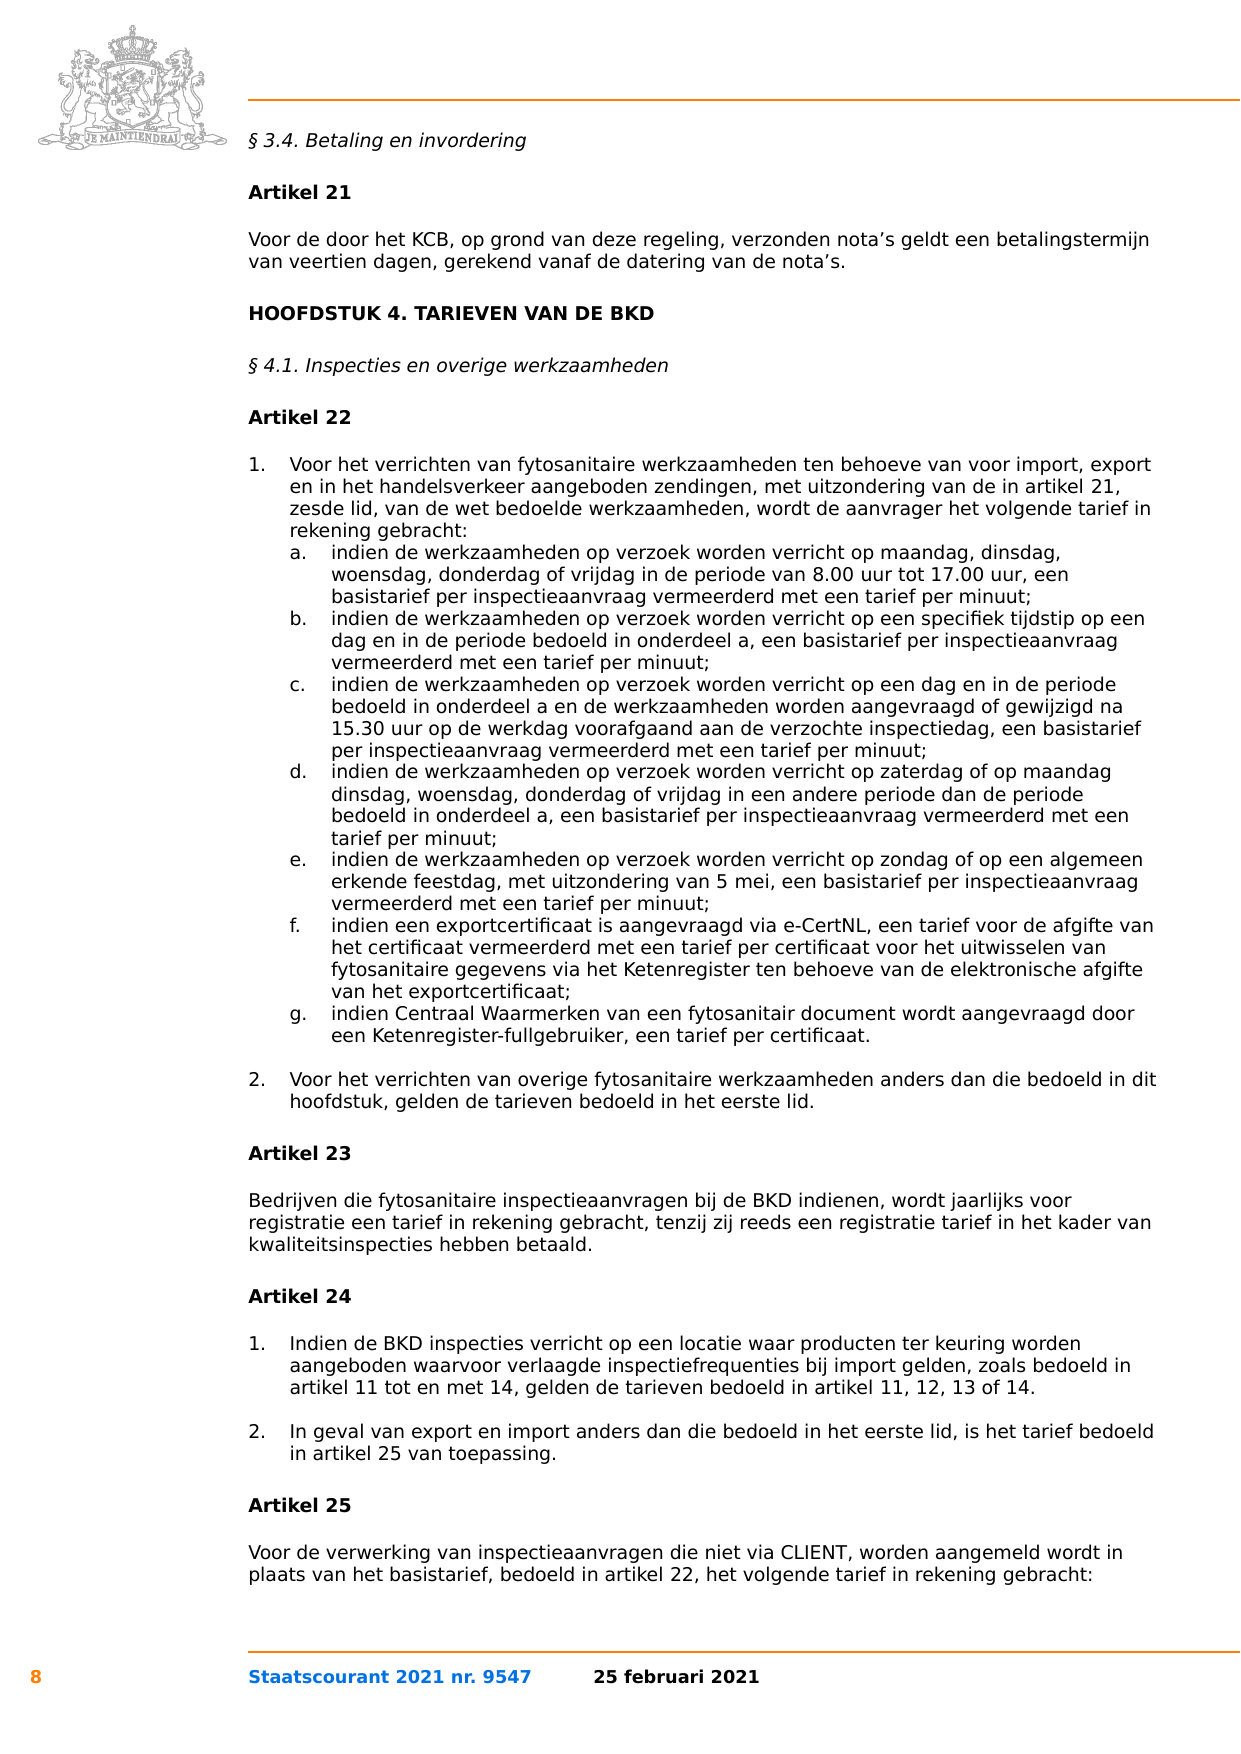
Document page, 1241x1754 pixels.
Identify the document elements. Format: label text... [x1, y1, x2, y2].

text e. indien de werkzaamheden op verzoek worden verricht op zondag of op een algemeen erkende feestdag, met uitzondering van 5 mei, een basistarief per inspectieaanvraag vermeerderd met een tarief per minuut; [289, 849, 1163, 915]
text 1. Indien de BKD inspecties verricht op een locatie waar producten ter keuring worden aangeboden waarvoor verlaagde inspectiefrequenties bij import gelden, zoals bedoeld in artikel 11 tot en met 14, gelden de tarieven bedoeld in artikel 11, 12, 13 of 14. [248, 1333, 1163, 1399]
text a. indien de werkzaamheden op verzoek worden verricht op maandag, dinsdag, woensdag, donderdag of vrijdag in de periode van 8.00 uur tot 17.00 uur, een basistarief per inspectieaanvraag vermeerderd met een tarief per minuut; [289, 542, 1163, 608]
text d. indien de werkzaamheden op verzoek worden verricht op zaterdag of op maandag dinsdag, woensdag, donderdag of vrijdag in een andere periode dan de periode bedoeld in onderdeel a, een basistarief per inspectieaanvraag vermeerderd met een tarief per minuut; [289, 761, 1163, 849]
subtitle Artikel 22 [248, 407, 1163, 429]
text Voor de verwerking van inspectieaanvragen die niet via CLIENT, worden aangemeld wordt in plaats van het basistarief, bedoeld in artikel 22, het volgende tarief in rekening gebracht: [248, 1542, 1163, 1586]
subtitle HOOFDSTUK 4. TARIEVEN VAN DE BKD [248, 303, 1163, 325]
subtitle Artikel 21 [248, 182, 1163, 204]
subtitle Artikel 24 [248, 1286, 1163, 1308]
picture [38, 25, 227, 150]
text Bedrijven die fytosanitaire inspectieaanvragen bij de BKD indienen, wordt jaarlijks voor registratie een tarief in rekening gebracht, tenzij zij reeds een registratie tarief in het kader van kwaliteitsinspecties hebben betaald. [248, 1190, 1163, 1256]
text 2. Voor het verrichten van overige fytosanitaire werkzaamheden anders dan die bedoeld in dit hoofdstuk, gelden de tarieven bedoeld in het eerste lid. [248, 1069, 1163, 1113]
text 2. In geval van export en import anders dan die bedoeld in het eerste lid, is het tarief bedoeld in artikel 25 van toepassing. [248, 1421, 1163, 1465]
text f. indien een exportcertificaat is aangevraagd via e-CertNL, een tarief voor de afgifte van het certificaat vermeerderd met een tarief per certificaat voor het uitwisselen van fytosanitaire gegevens via het Ketenregister ten behoeve van de elektronische afgifte van het exportcertificaat; [289, 915, 1163, 1003]
text c. indien de werkzaamheden op verzoek worden verricht op een dag en in de periode bedoeld in onderdeel a en de werkzaamheden worden aangevraagd of gewijzigd na 15.30 uur op de werkdag voorafgaand aan de verzochte inspectiedag, een basistarief per inspectieaanvraag vermeerderd met een tarief per minuut; [289, 673, 1163, 761]
subtitle Artikel 25 [248, 1495, 1163, 1517]
subtitle Artikel 23 [248, 1143, 1163, 1165]
text b. indien de werkzaamheden op verzoek worden verricht op een specifiek tijdstip op een dag en in de periode bedoeld in onderdeel a, een basistarief per inspectieaanvraag vermeerderd met een tarief per minuut; [289, 608, 1163, 673]
subtitle § 3.4. Betaling en invordering [248, 130, 1163, 152]
subtitle § 4.1. Inspecties en overige werkzaamheden [248, 355, 1163, 377]
text g. indien Centraal Waarmerken van een fytosanitair document wordt aangevraagd door een Ketenregister-fullgebruiker, een tarief per certificaat. [289, 1003, 1163, 1047]
text 1. Voor het verrichten van fytosanitaire werkzaamheden ten behoeve van voor import, export en in het handelsverkeer aangeboden zendingen, met uitzondering van de in artikel 21, zesde lid, van de wet bedoelde werkzaamheden, wordt de aanvrager het volgende tarief in rekening gebracht: [248, 454, 1163, 542]
text Voor de door het KCB, op grond van deze regeling, verzonden nota’s geldt een betalingstermijn van veertien dagen, gerekend vanaf de datering van de nota’s. [248, 229, 1163, 273]
